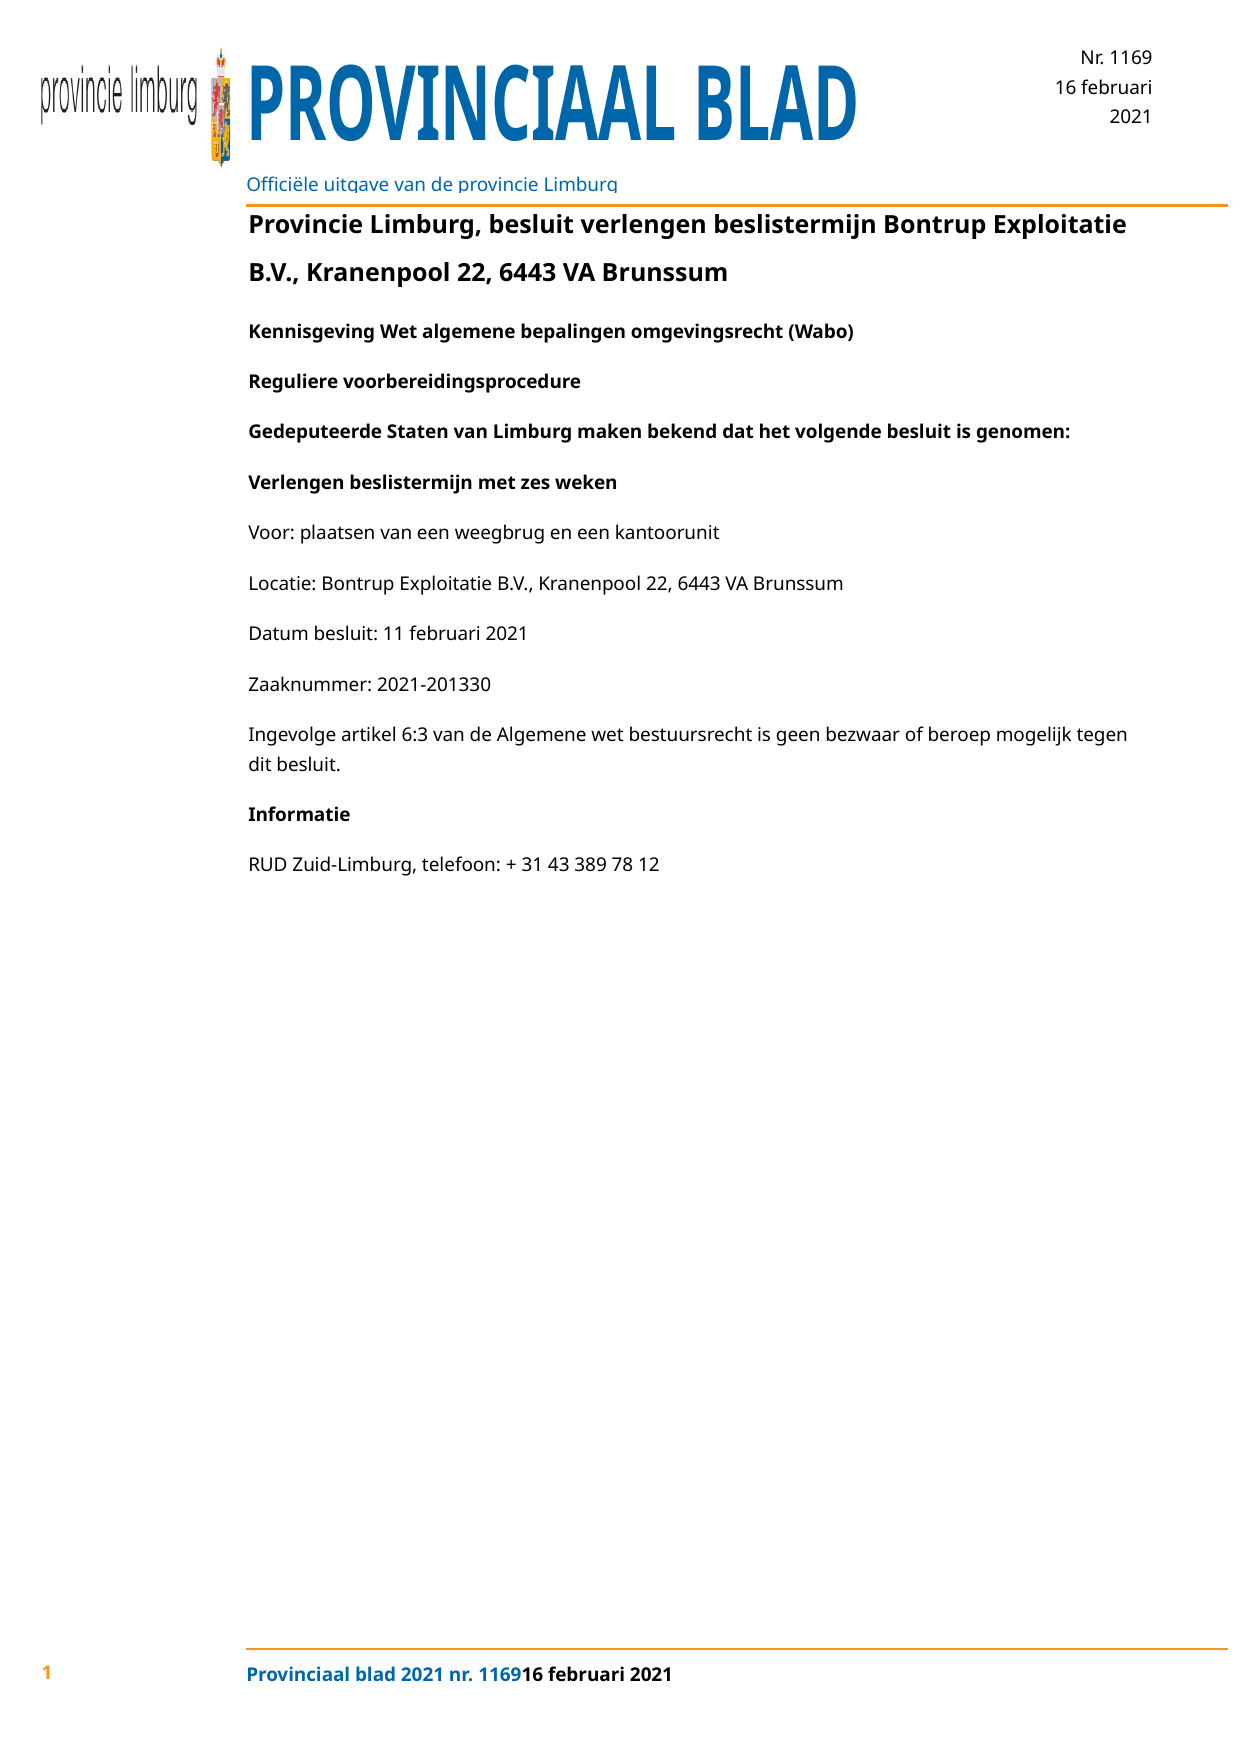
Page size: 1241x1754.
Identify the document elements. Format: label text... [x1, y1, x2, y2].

text Verlengen beslistermijn met zes weken [248, 469, 1152, 495]
text Zaaknummer: 2021-201330 [248, 671, 1152, 697]
text Provincie Limburg, besluit verlengen beslistermijn Bontrup Exploitatie B.V., Kranenpool 22, 6443 VA Brunssum [248, 207, 1152, 288]
text Kennisgeving Wet algemene bepalingen omgevingsrecht (Wabo) [248, 318, 1152, 344]
picture [41, 47, 231, 172]
text Ingevolge artikel 6:3 van de Algemene wet bestuursrecht is geen bezwaar of beroep mogelijk tegen dit besluit. [248, 721, 1152, 777]
text RUD Zuid-Limburg, telefoon: + 31 43 389 78 12 [248, 852, 1152, 877]
text Informatie [248, 801, 1152, 827]
text Datum besluit: 11 februari 2021 [248, 620, 1152, 646]
text Gedeputeerde Staten van Limburg maken bekend dat het volgende besluit is genomen: [248, 419, 1152, 444]
text Voor: plaatsen van een weegbrug en een kantoorunit [248, 519, 1152, 545]
text Locatie: Bontrup Exploitatie B.V., Kranenpool 22, 6443 VA Brunssum [248, 570, 1152, 596]
text Reguliere voorbereidingsprocedure [248, 368, 1152, 394]
